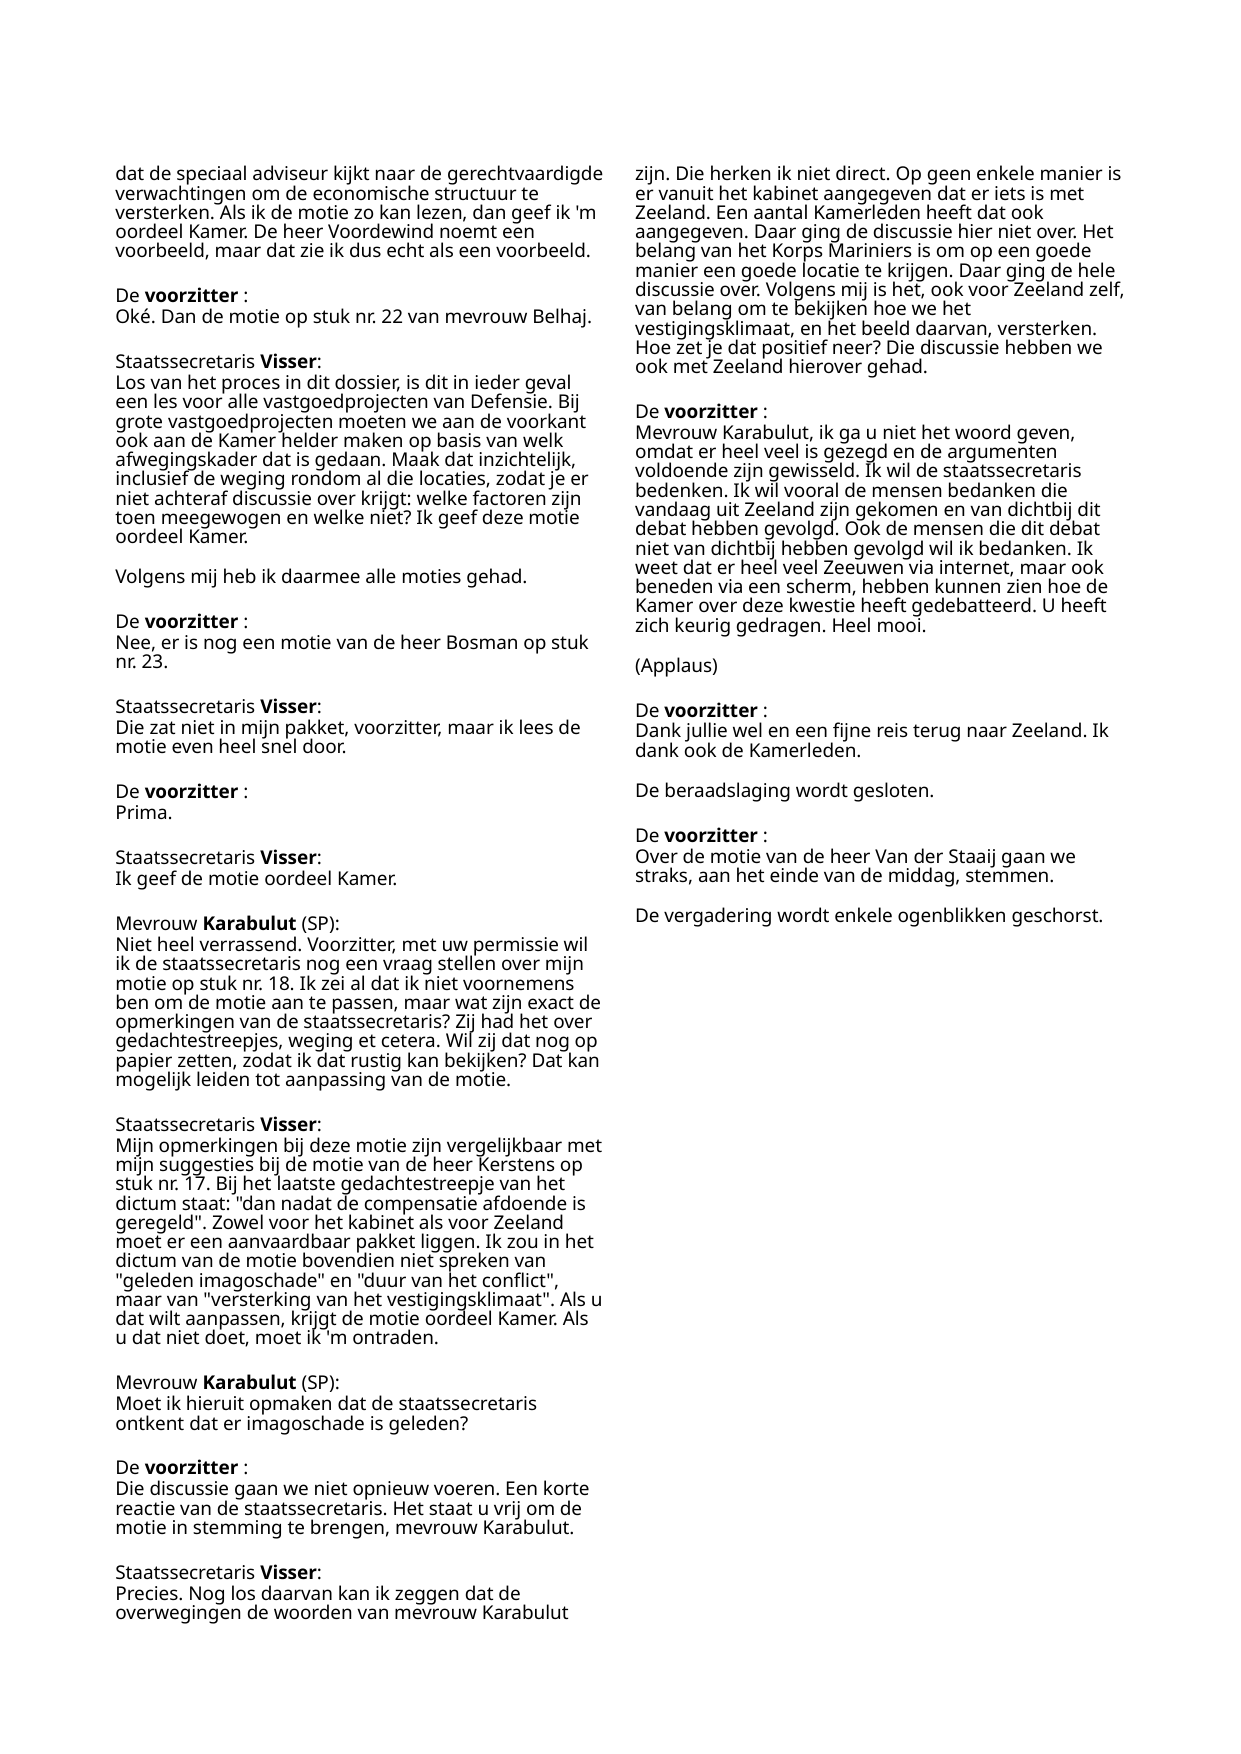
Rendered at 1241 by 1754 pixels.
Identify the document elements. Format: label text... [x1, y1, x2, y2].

text De voorzitter : [635, 697, 1125, 722]
text De voorzitter : [115, 608, 605, 634]
text Staatssecretaris Visser: [115, 1111, 605, 1137]
text Precies. Nog los daarvan kan ik zeggen dat de overwegingen de woorden van mevrouw Karabulut [115, 1585, 605, 1623]
text Prima. [115, 804, 605, 823]
text Staatssecretaris Visser: [115, 693, 605, 719]
text De voorzitter : [115, 778, 605, 804]
text Die discussie gaan we niet opnieuw voeren. Een korte reactie van de staatssecretaris. Het staat u vrij om de motie in stemming te brengen, mevrouw Karabulut. [115, 1480, 605, 1538]
text Ik geef de motie oordeel Kamer. [115, 870, 605, 889]
text Over de motie van de heer Van der Staaij gaan we straks, aan het einde van de middag, stemmen. [635, 848, 1125, 886]
text Mevrouw Karabulut (SP): [115, 910, 605, 936]
text Staatssecretaris Visser: [115, 844, 605, 870]
text De voorzitter : [115, 1454, 605, 1480]
text Oké. Dan de motie op stuk nr. 22 van mevrouw Belhaj. [115, 308, 605, 327]
text Staatssecretaris Visser: [115, 1559, 605, 1585]
text Nee, er is nog een motie van de heer Bosman op stuk nr. 23. [115, 634, 605, 673]
text Moet ik hieruit opmaken dat de staatssecretaris ontkent dat er imagoschade is geleden? [115, 1395, 605, 1434]
text Staatssecretaris Visser: [115, 348, 605, 374]
text De vergadering wordt enkele ogenblikken geschorst. [635, 907, 1125, 926]
text De voorzitter : [635, 398, 1125, 424]
text Dank jullie wel en een fijne reis terug naar Zeeland. Ik dank ook de Kamerleden. [635, 722, 1125, 761]
text De beraadslaging wordt gesloten. [635, 782, 1125, 801]
text Mevrouw Karabulut, ik ga u niet het woord geven, omdat er heel veel is gezegd en de argumenten voldoende zijn gewisseld. Ik wil de staatssecretaris bedenken. Ik wil vooral de mensen bedanken die vandaag uit Zeeland zijn gekomen en van dichtbij dit debat hebben gevolgd. Ook de mensen die dit debat niet van dichtbij hebben gevolgd wil ik bedanken. Ik weet dat er heel veel Zeeuwen via internet, maar ook beneden via een scherm, hebben kunnen zien hoe de Kamer over deze kwestie heeft gedebatteerd. U heeft zich keurig gedragen. Heel mooi. [635, 424, 1125, 636]
text Mevrouw Karabulut (SP): [115, 1369, 605, 1395]
text zijn. Die herken ik niet direct. Op geen enkele manier is er vanuit het kabinet aangegeven dat er iets is met Zeeland. Een aantal Kamerleden heeft dat ook aangegeven. Daar ging de discussie hier niet over. Het belang van het Korps Mariniers is om op een goede manier een goede locatie te krijgen. Daar ging de hele discussie over. Volgens mij is het, ook voor Zeeland zelf, van belang om te bekijken hoe we het vestigingsklimaat, en het beeld daarvan, versterken. Hoe zet je dat positief neer? Die discussie hebben we ook met Zeeland hierover gehad. [635, 165, 1125, 377]
text (Applaus) [635, 657, 1125, 676]
text Niet heel verrassend. Voorzitter, met uw permissie wil ik de staatssecretaris nog een vraag stellen over mijn motie op stuk nr. 18. Ik zei al dat ik niet voornemens ben om de motie aan te passen, maar wat zijn exact de opmerkingen van de staatssecretaris? Zij had het over gedachtestreepjes, weging et cetera. Wil zij dat nog op papier zetten, zodat ik dat rustig kan bekijken? Dat kan mogelijk leiden tot aanpassing van de motie. [115, 936, 605, 1090]
text Volgens mij heb ik daarmee alle moties gehad. [115, 568, 605, 587]
text dat de speciaal adviseur kijkt naar de gerechtvaardigde verwachtingen om de economische structuur te versterken. Als ik de motie zo kan lezen, dan geef ik 'm oordeel Kamer. De heer Voordewind noemt een voorbeeld, maar dat zie ik dus echt als een voorbeeld. [115, 165, 605, 262]
text De voorzitter : [115, 282, 605, 308]
text Mijn opmerkingen bij deze motie zijn vergelijkbaar met mijn suggesties bij de motie van de heer Kerstens op stuk nr. 17. Bij het laatste gedachtestreepje van het dictum staat: "dan nadat de compensatie afdoende is geregeld". Zowel voor het kabinet als voor Zeeland moet er een aanvaardbaar pakket liggen. Ik zou in het dictum van de motie bovendien niet spreken van "geleden imagoschade" en "duur van het conflict", maar van "versterking van het vestigingsklimaat". Als u dat wilt aanpassen, krijgt de motie oordeel Kamer. Als u dat niet doet, moet ik 'm ontraden. [115, 1137, 605, 1349]
text Los van het proces in dit dossier, is dit in ieder geval een les voor alle vastgoedprojecten van Defensie. Bij grote vastgoedprojecten moeten we aan de voorkant ook aan de Kamer helder maken op basis van welk afwegingskader dat is gedaan. Maak dat inzichtelijk, inclusief de weging rondom al die locaties, zodat je er niet achteraf discussie over krijgt: welke factoren zijn toen meegewogen en welke niet? Ik geef deze motie oordeel Kamer. [115, 374, 605, 547]
text De voorzitter : [635, 822, 1125, 848]
text Die zat niet in mijn pakket, voorzitter, maar ik lees de motie even heel snel door. [115, 719, 605, 758]
